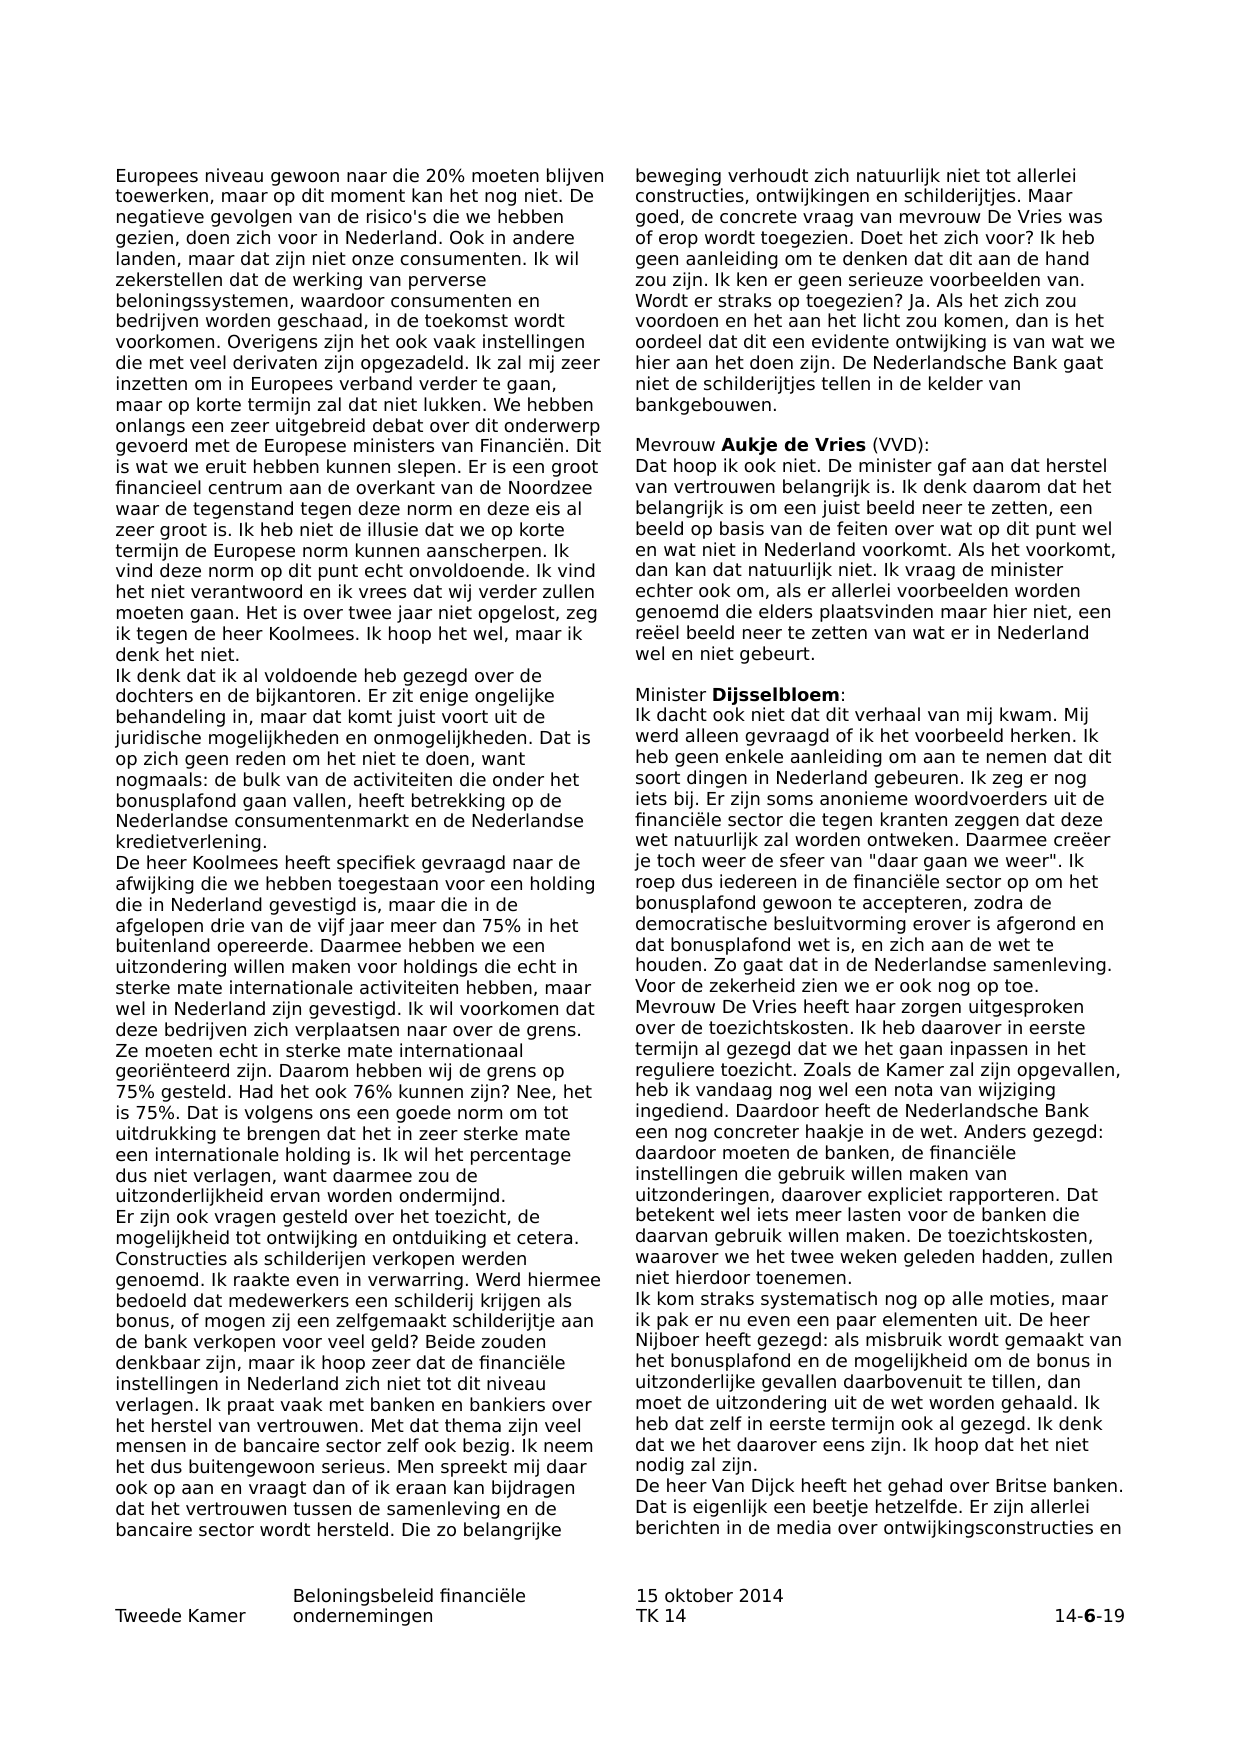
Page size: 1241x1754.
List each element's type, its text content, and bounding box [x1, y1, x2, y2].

text Ik dacht ook niet dat dit verhaal van mij kwam. Mij werd alleen gevraagd of ik het voorbeeld herken. Ik heb geen enkele aanleiding om aan te nemen dat dit soort dingen in Nederland gebeuren. Ik zeg er nog iets bij. Er zijn soms anonieme woordvoerders uit de financiële sector die tegen kranten zeggen dat deze wet natuurlijk zal worden ontweken. Daarmee creëer je toch weer de sfeer van "daar gaan we weer". Ik roep dus iedereen in de financiële sector op om het bonusplafond gewoon te accepteren, zodra de democratische besluitvorming erover is afgerond en dat bonusplafond wet is, en zich aan de wet te houden. Zo gaat dat in de Nederlandse samenleving. Voor de zekerheid zien we er ook nog op toe. [635, 705, 1125, 997]
text beweging verhoudt zich natuurlijk niet tot allerlei constructies, ontwijkingen en schilderijtjes. Maar goed, de concrete vraag van mevrouw De Vries was of erop wordt toegezien. Doet het zich voor? Ik heb geen aanleiding om te denken dat dit aan de hand zou zijn. Ik ken er geen serieuze voorbeelden van. Wordt er straks op toegezien? Ja. Als het zich zou voordoen en het aan het licht zou komen, dan is het oordeel dat dit een evidente ontwijking is van wat we hier aan het doen zijn. De Nederlandsche Bank gaat niet de schilderijtjes tellen in de kelder van bankgebouwen. [635, 165, 1125, 415]
text De heer Van Dijck heeft het gehad over Britse banken. Dat is eigenlijk een beetje hetzelfde. Er zijn allerlei berichten in de media over ontwijkingsconstructies en [635, 1476, 1125, 1538]
text Ik denk dat ik al voldoende heb gezegd over de dochters en de bijkantoren. Er zit enige ongelijke behandeling in, maar dat komt juist voort uit de juridische mogelijkheden en onmogelijkheden. Dat is op zich geen reden om het niet te doen, want nogmaals: de bulk van de activiteiten die onder het bonusplafond gaan vallen, heeft betrekking op de Nederlandse consumentenmarkt en de Nederlandse kredietverlening. [115, 665, 605, 853]
text Mevrouw Aukje de Vries (VVD): [635, 435, 1125, 456]
text Mevrouw De Vries heeft haar zorgen uitgesproken over de toezichtskosten. Ik heb daarover in eerste termijn al gezegd dat we het gaan inpassen in het reguliere toezicht. Zoals de Kamer zal zijn opgevallen, heb ik vandaag nog wel een nota van wijziging ingediend. Daardoor heeft de Nederlandsche Bank een nog concreter haakje in de wet. Anders gezegd: daardoor moeten de banken, de financiële instellingen die gebruik willen maken van uitzonderingen, daarover expliciet rapporteren. Dat betekent wel iets meer lasten voor de banken die daarvan gebruik willen maken. De toezichtskosten, waarover we het twee weken geleden hadden, zullen niet hierdoor toenemen. [635, 997, 1125, 1288]
text Ik kom straks systematisch nog op alle moties, maar ik pak er nu even een paar elementen uit. De heer Nijboer heeft gezegd: als misbruik wordt gemaakt van het bonusplafond en de mogelijkheid om de bonus in uitzonderlijke gevallen daarbovenuit te tillen, dan moet de uitzondering uit de wet worden gehaald. Ik heb dat zelf in eerste termijn ook al gezegd. Ik denk dat we het daarover eens zijn. Ik hoop dat het niet nodig zal zijn. [635, 1288, 1125, 1476]
text Er zijn ook vragen gesteld over het toezicht, de mogelijkheid tot ontwijking en ontduiking et cetera. Constructies als schilderijen verkopen werden genoemd. Ik raakte even in verwarring. Werd hiermee bedoeld dat medewerkers een schilderij krijgen als bonus, of mogen zij een zelfgemaakt schilderijtje aan de bank verkopen voor veel geld? Beide zouden denkbaar zijn, maar ik hoop zeer dat de financiële instellingen in Nederland zich niet tot dit niveau verlagen. Ik praat vaak met banken en bankiers over het herstel van vertrouwen. Met dat thema zijn veel mensen in de bancaire sector zelf ook bezig. Ik neem het dus buitengewoon serieus. Men spreekt mij daar ook op aan en vraagt dan of ik eraan kan bijdragen dat het vertrouwen tussen de samenleving en de bancaire sector wordt hersteld. Die zo belangrijke [115, 1207, 605, 1540]
text Minister Dijsselbloem: [635, 684, 1125, 705]
text Europees niveau gewoon naar die 20% moeten blijven toewerken, maar op dit moment kan het nog niet. De negatieve gevolgen van de risico's die we hebben gezien, doen zich voor in Nederland. Ook in andere landen, maar dat zijn niet onze consumenten. Ik wil zekerstellen dat de werking van perverse beloningssystemen, waardoor consumenten en bedrijven worden geschaad, in de toekomst wordt voorkomen. Overigens zijn het ook vaak instellingen die met veel derivaten zijn opgezadeld. Ik zal mij zeer inzetten om in Europees verband verder te gaan, maar op korte termijn zal dat niet lukken. We hebben onlangs een zeer uitgebreid debat over dit onderwerp gevoerd met de Europese ministers van Financiën. Dit is wat we eruit hebben kunnen slepen. Er is een groot financieel centrum aan de overkant van de Noordzee waar de tegenstand tegen deze norm en deze eis al zeer groot is. Ik heb niet de illusie dat we op korte termijn de Europese norm kunnen aanscherpen. Ik vind deze norm op dit punt echt onvoldoende. Ik vind het niet verantwoord en ik vrees dat wij verder zullen moeten gaan. Het is over twee jaar niet opgelost, zeg ik tegen de heer Koolmees. Ik hoop het wel, maar ik denk het niet. [115, 165, 605, 665]
text De heer Koolmees heeft specifiek gevraagd naar de afwijking die we hebben toegestaan voor een holding die in Nederland gevestigd is, maar die in de afgelopen drie van de vijf jaar meer dan 75% in het buitenland opereerde. Daarmee hebben we een uitzondering willen maken voor holdings die echt in sterke mate internationale activiteiten hebben, maar wel in Nederland zijn gevestigd. Ik wil voorkomen dat deze bedrijven zich verplaatsen naar over de grens. Ze moeten echt in sterke mate internationaal georiënteerd zijn. Daarom hebben wij de grens op 75% gesteld. Had het ook 76% kunnen zijn? Nee, het is 75%. Dat is volgens ons een goede norm om tot uitdrukking te brengen dat het in zeer sterke mate een internationale holding is. Ik wil het percentage dus niet verlagen, want daarmee zou de uitzonderlijkheid ervan worden ondermijnd. [115, 853, 605, 1207]
text Dat hoop ik ook niet. De minister gaf aan dat herstel van vertrouwen belangrijk is. Ik denk daarom dat het belangrijk is om een juist beeld neer te zetten, een beeld op basis van de feiten over wat op dit punt wel en wat niet in Nederland voorkomt. Als het voorkomt, dan kan dat natuurlijk niet. Ik vraag de minister echter ook om, als er allerlei voorbeelden worden genoemd die elders plaatsvinden maar hier niet, een reëel beeld neer te zetten van wat er in Nederland wel en niet gebeurt. [635, 456, 1125, 664]
